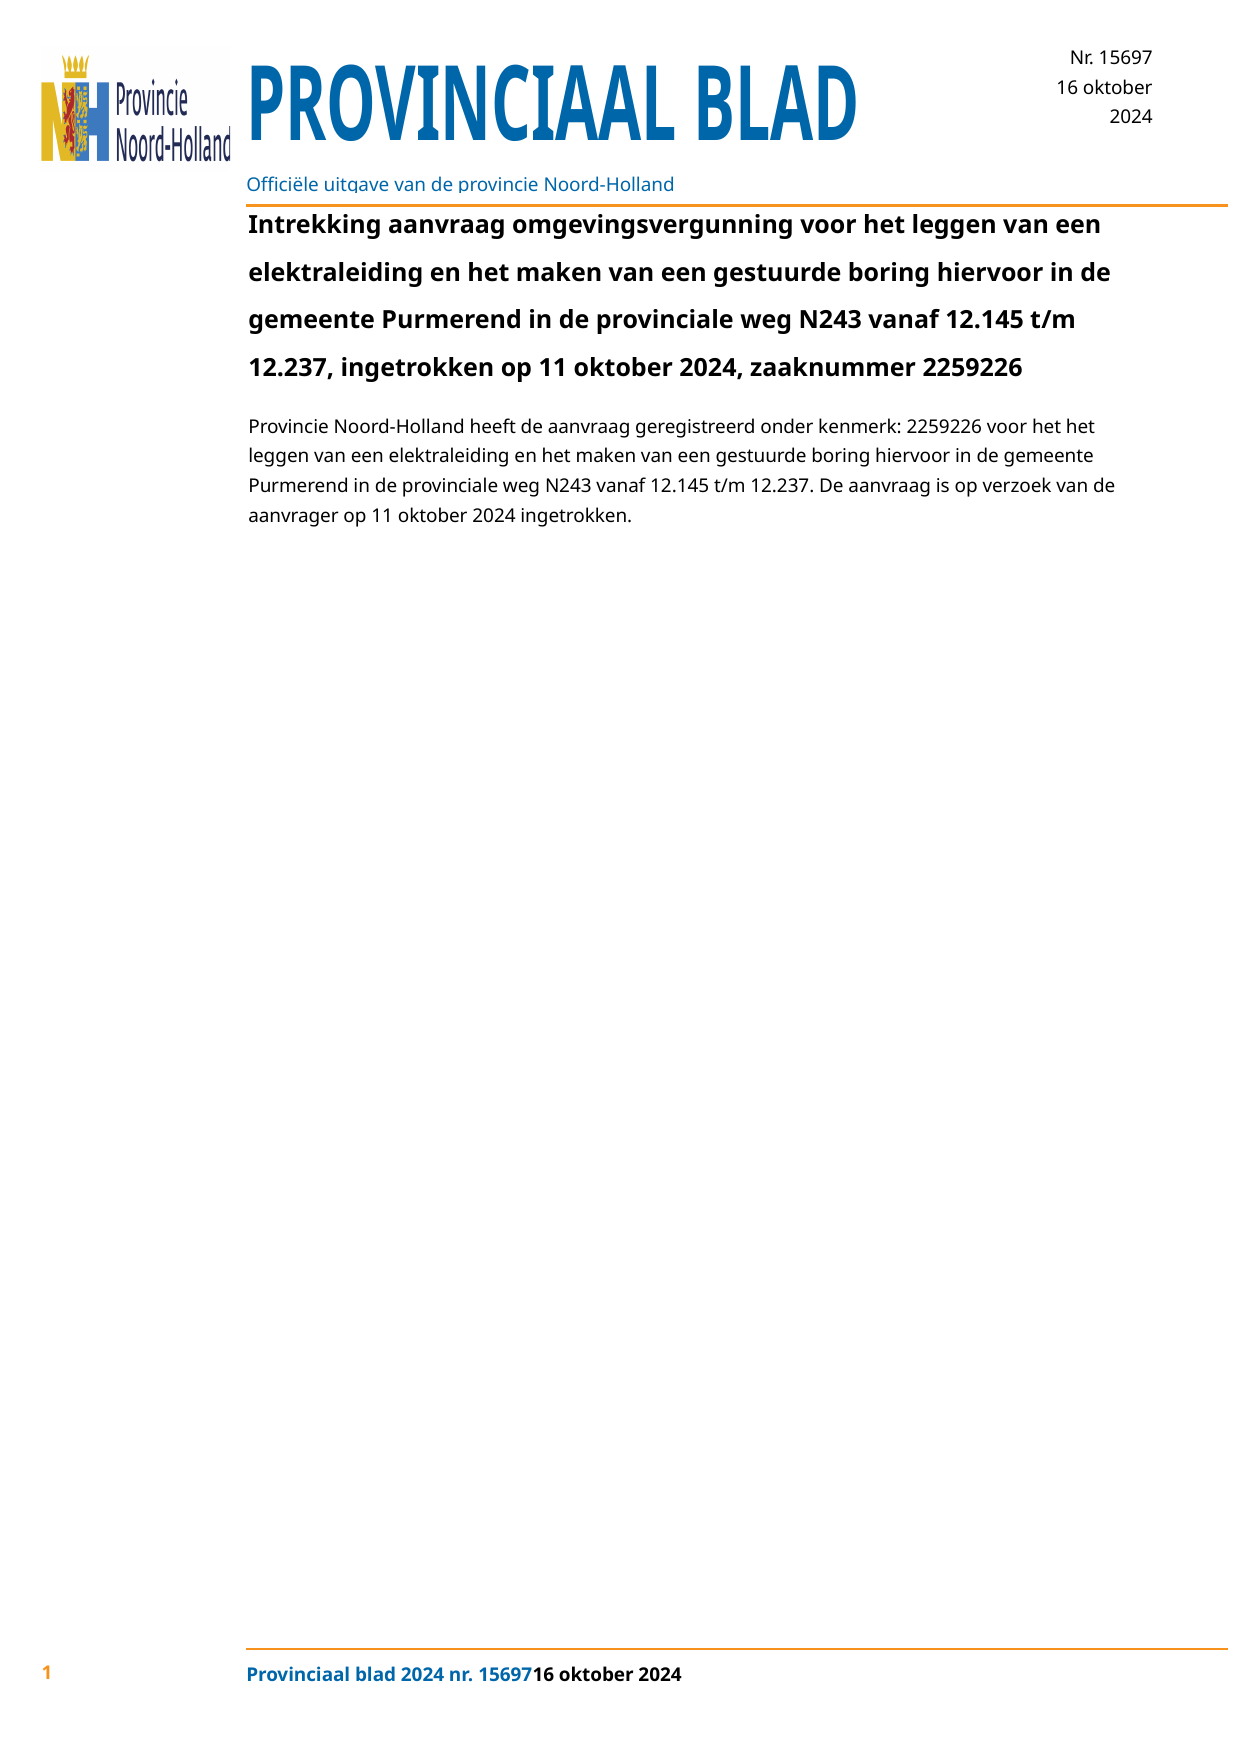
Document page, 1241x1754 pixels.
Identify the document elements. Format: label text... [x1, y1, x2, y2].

text Provincie Noord-Holland heeft de aanvraag geregistreerd onder kenmerk: 2259226 voor het het leggen van een elektraleiding en het maken van een gestuurde boring hiervoor in de gemeente Purmerend in de provinciale weg N243 vanaf 12.145 t/m 12.237. De aanvraag is op verzoek van de aanvrager op 11 oktober 2024 ingetrokken. [248, 413, 1152, 528]
picture [41, 47, 231, 172]
text Intrekking aanvraag omgevingsvergunning voor het leggen van een elektraleiding en het maken van een gestuurde boring hiervoor in de gemeente Purmerend in de provinciale weg N243 vanaf 12.145 t/m 12.237, ingetrokken op 11 oktober 2024, zaaknummer 2259226 [248, 207, 1152, 384]
